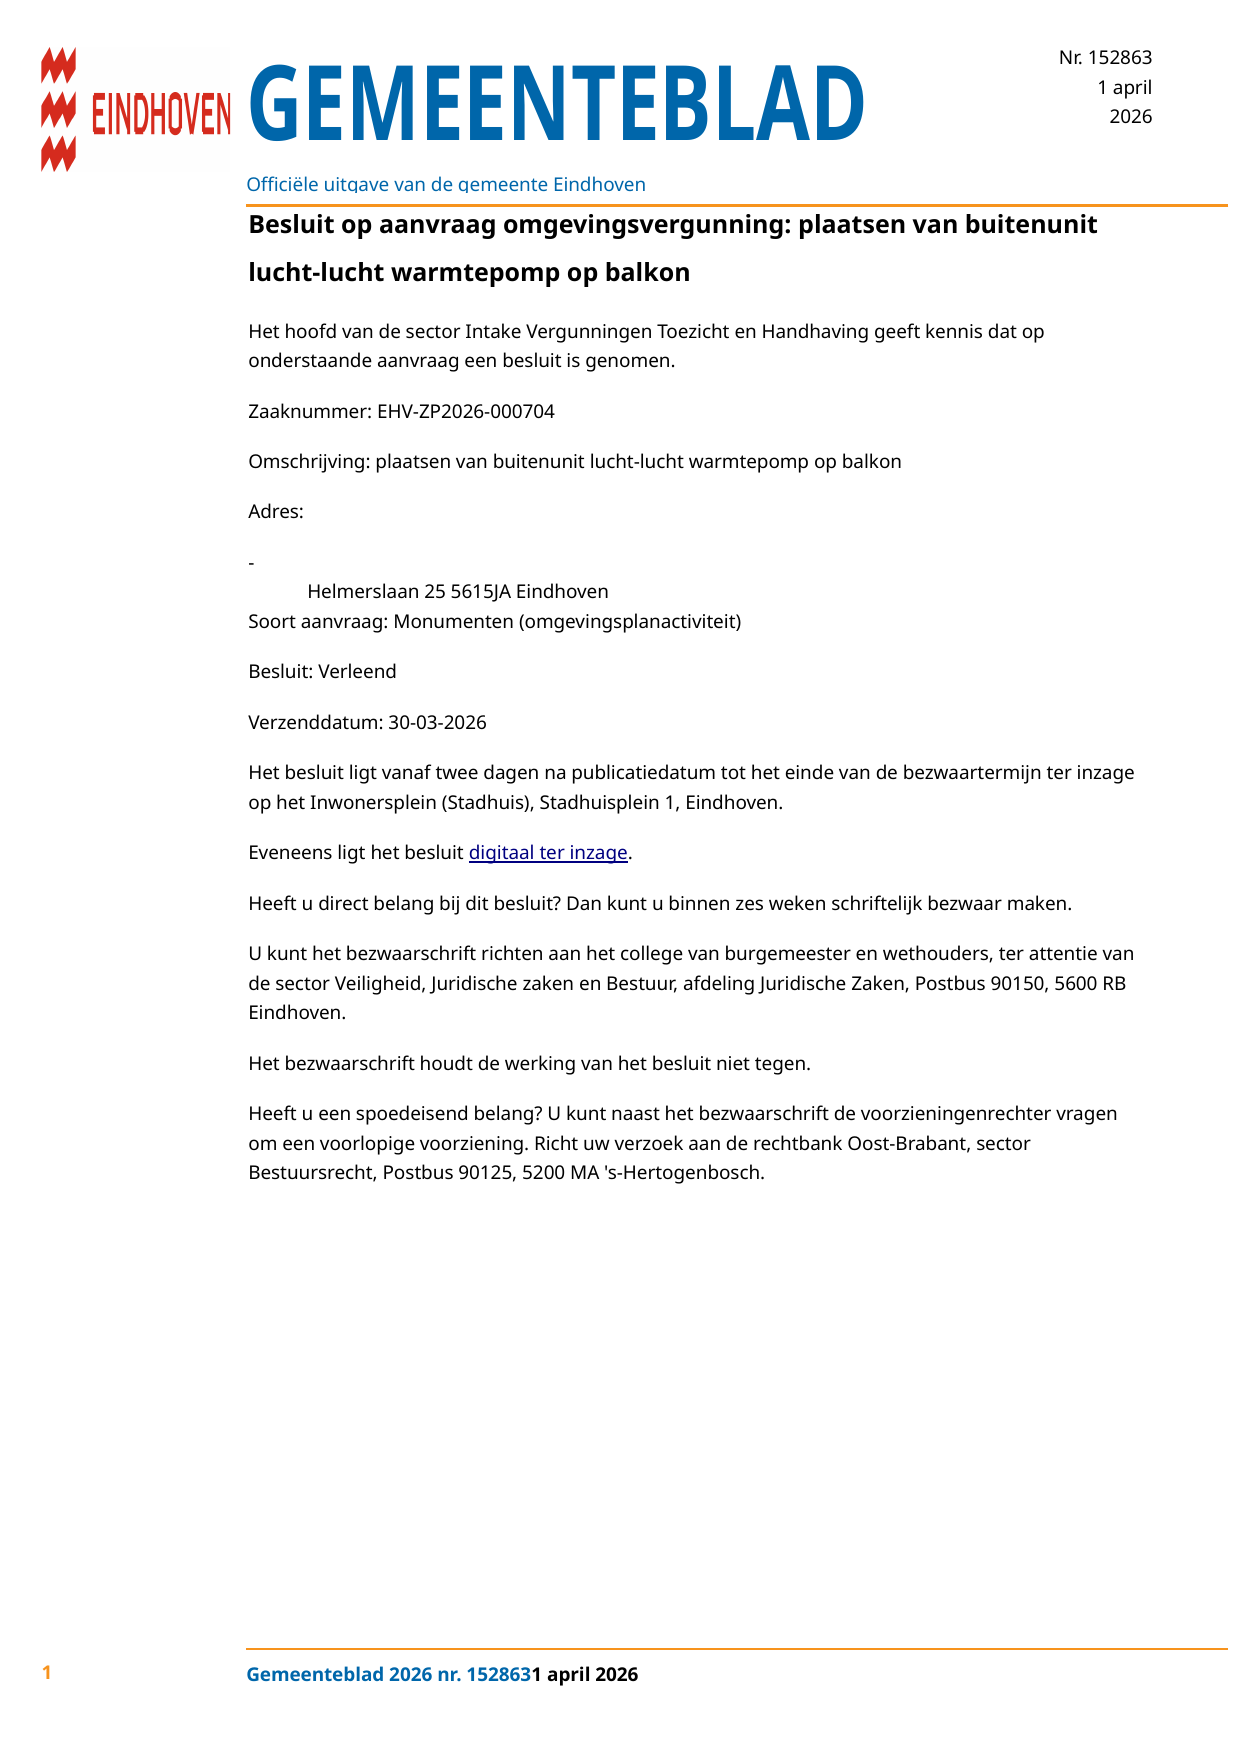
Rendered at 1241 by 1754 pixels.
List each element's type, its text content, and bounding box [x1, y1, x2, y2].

text Het besluit ligt vanaf twee dagen na publicatiedatum tot het einde van de bezwaartermijn ter inzage op het Inwonersplein (Stadhuis), Stadhuisplein 1, Eindhoven. [248, 759, 1152, 815]
list Helmerslaan 25 5615JA Eindhoven [248, 579, 1152, 604]
text Zaaknummer: EHV-ZP2026-000704 [248, 398, 1152, 424]
text Omschrijving: plaatsen van buitenunit lucht-lucht warmtepomp op balkon [248, 448, 1152, 474]
text Het hoofd van de sector Intake Vergunningen Toezicht en Handhaving geeft kennis dat op onderstaande aanvraag een besluit is genomen. [248, 318, 1152, 373]
text Soort aanvraag: Monumenten (omgevingsplanactiviteit) [248, 608, 1152, 634]
text Adres: [248, 499, 1152, 524]
text Besluit: Verleend [248, 659, 1152, 684]
text Het bezwaarschrift houdt de werking van het besluit niet tegen. [248, 1050, 1152, 1076]
picture [41, 47, 231, 172]
text Besluit op aanvraag omgevingsvergunning: plaatsen van buitenunit lucht-lucht warmtepomp op balkon [248, 207, 1152, 288]
text U kunt het bezwaarschrift richten aan het college van burgemeester en wethouders, ter attentie van de sector Veiligheid, Juridische zaken en Bestuur, afdeling Juridische Zaken, Postbus 90150, 5600 RB Eindhoven. [248, 940, 1152, 1025]
text Heeft u direct belang bij dit besluit? Dan kunt u binnen zes weken schriftelijk bezwaar maken. [248, 890, 1152, 916]
text Eveneens ligt het besluit digitaal ter inzage. [248, 839, 1152, 865]
text Verzenddatum: 30-03-2026 [248, 709, 1152, 735]
text Heeft u een spoedeisend belang? U kunt naast het bezwaarschrift de voorzieningenrechter vragen om een voorlopige voorziening. Richt uw verzoek aan de rechtbank Oost-Brabant, sector Bestuursrecht, Postbus 90125, 5200 MA 's-Hertogenbosch. [248, 1100, 1152, 1185]
